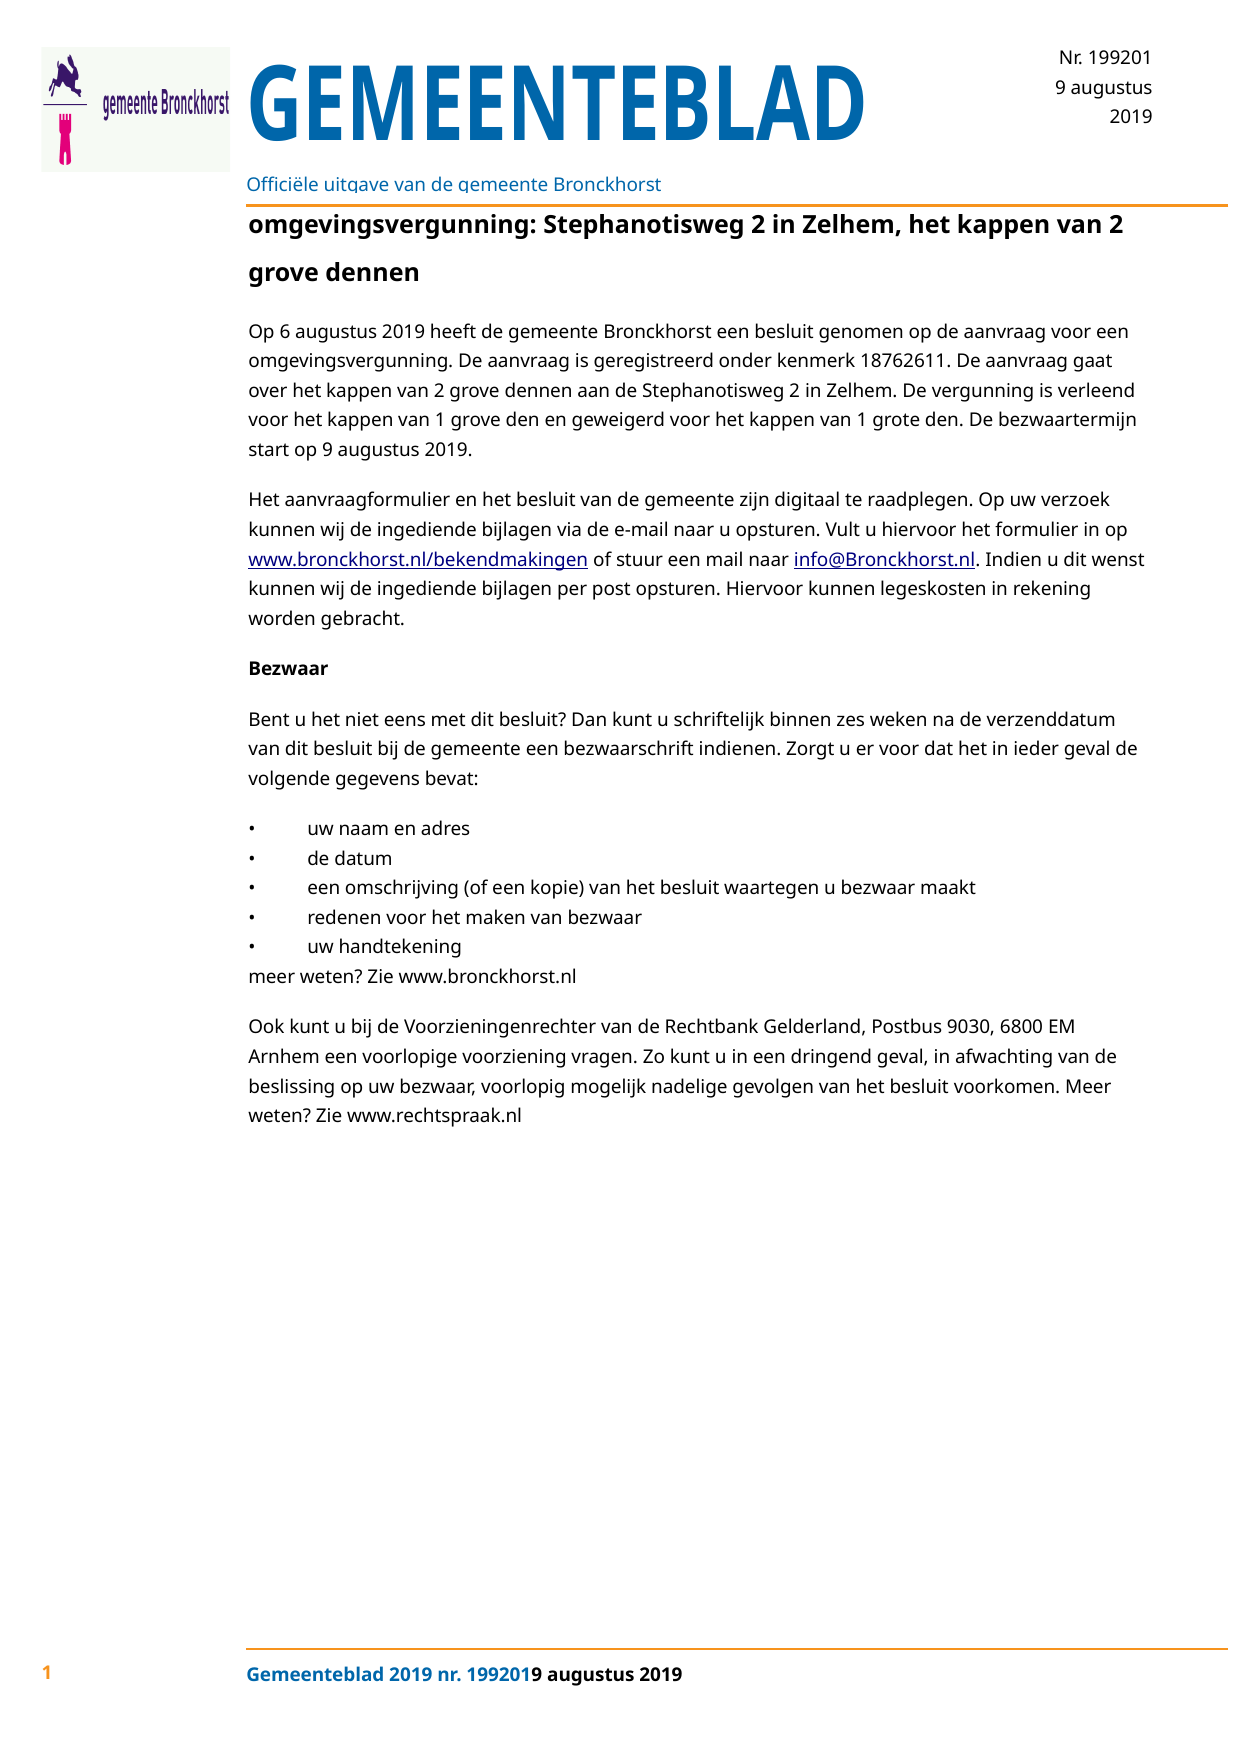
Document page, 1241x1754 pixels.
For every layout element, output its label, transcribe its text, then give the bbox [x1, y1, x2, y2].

picture [41, 47, 231, 172]
text Het aanvraagformulier en het besluit van de gemeente zijn digitaal te raadplegen. Op uw verzoek kunnen wij de ingediende bijlagen via de e-mail naar u opsturen. Vult u hiervoor het formulier in op www.bronckhorst.nl/bekendmakingen of stuur een mail naar info@Bronckhorst.nl. Indien u dit wenst kunnen wij de ingediende bijlagen per post opsturen. Hiervoor kunnen legeskosten in rekening worden gebracht. [248, 487, 1152, 631]
text Bezwaar [248, 655, 1152, 681]
text Op 6 augustus 2019 heeft de gemeente Bronckhorst een besluit genomen op de aanvraag voor een omgevingsvergunning. De aanvraag is geregistreerd onder kenmerk 18762611. De aanvraag gaat over het kappen van 2 grove dennen aan de Stephanotisweg 2 in Zelhem. De vergunning is verleend voor het kappen van 1 grove den en geweigerd voor het kappen van 1 grote den. De bezwaartermijn start op 9 augustus 2019. [248, 318, 1152, 462]
text omgevingsvergunning: Stephanotisweg 2 in Zelhem, het kappen van 2 grove dennen [248, 207, 1152, 288]
text Bent u het niet eens met dit besluit? Dan kunt u schriftelijk binnen zes weken na de verzenddatum van dit besluit bij de gemeente een bezwaarschrift indienen. Zorgt u er voor dat het in ieder geval de volgende gegevens bevat: [248, 706, 1152, 791]
text Ook kunt u bij de Voorzieningenrechter van de Rechtbank Gelderland, Postbus 9030, 6800 EM Arnhem een voorlopige voorziening vragen. Zo kunt u in een dringend geval, in afwachting van de beslissing op uw bezwaar, voorlopig mogelijk nadelige gevolgen van het besluit voorkomen. Meer weten? Zie www.rechtspraak.nl [248, 1014, 1152, 1128]
list redenen voor het maken van bezwaar [248, 904, 1152, 930]
text meer weten? Zie www.bronckhorst.nl [248, 963, 1152, 989]
list een omschrijving (of een kopie) van het besluit waartegen u bezwaar maakt [248, 874, 1152, 900]
list uw naam en adres [248, 815, 1152, 841]
list uw handtekening [248, 934, 1152, 959]
list de datum [248, 845, 1152, 871]
